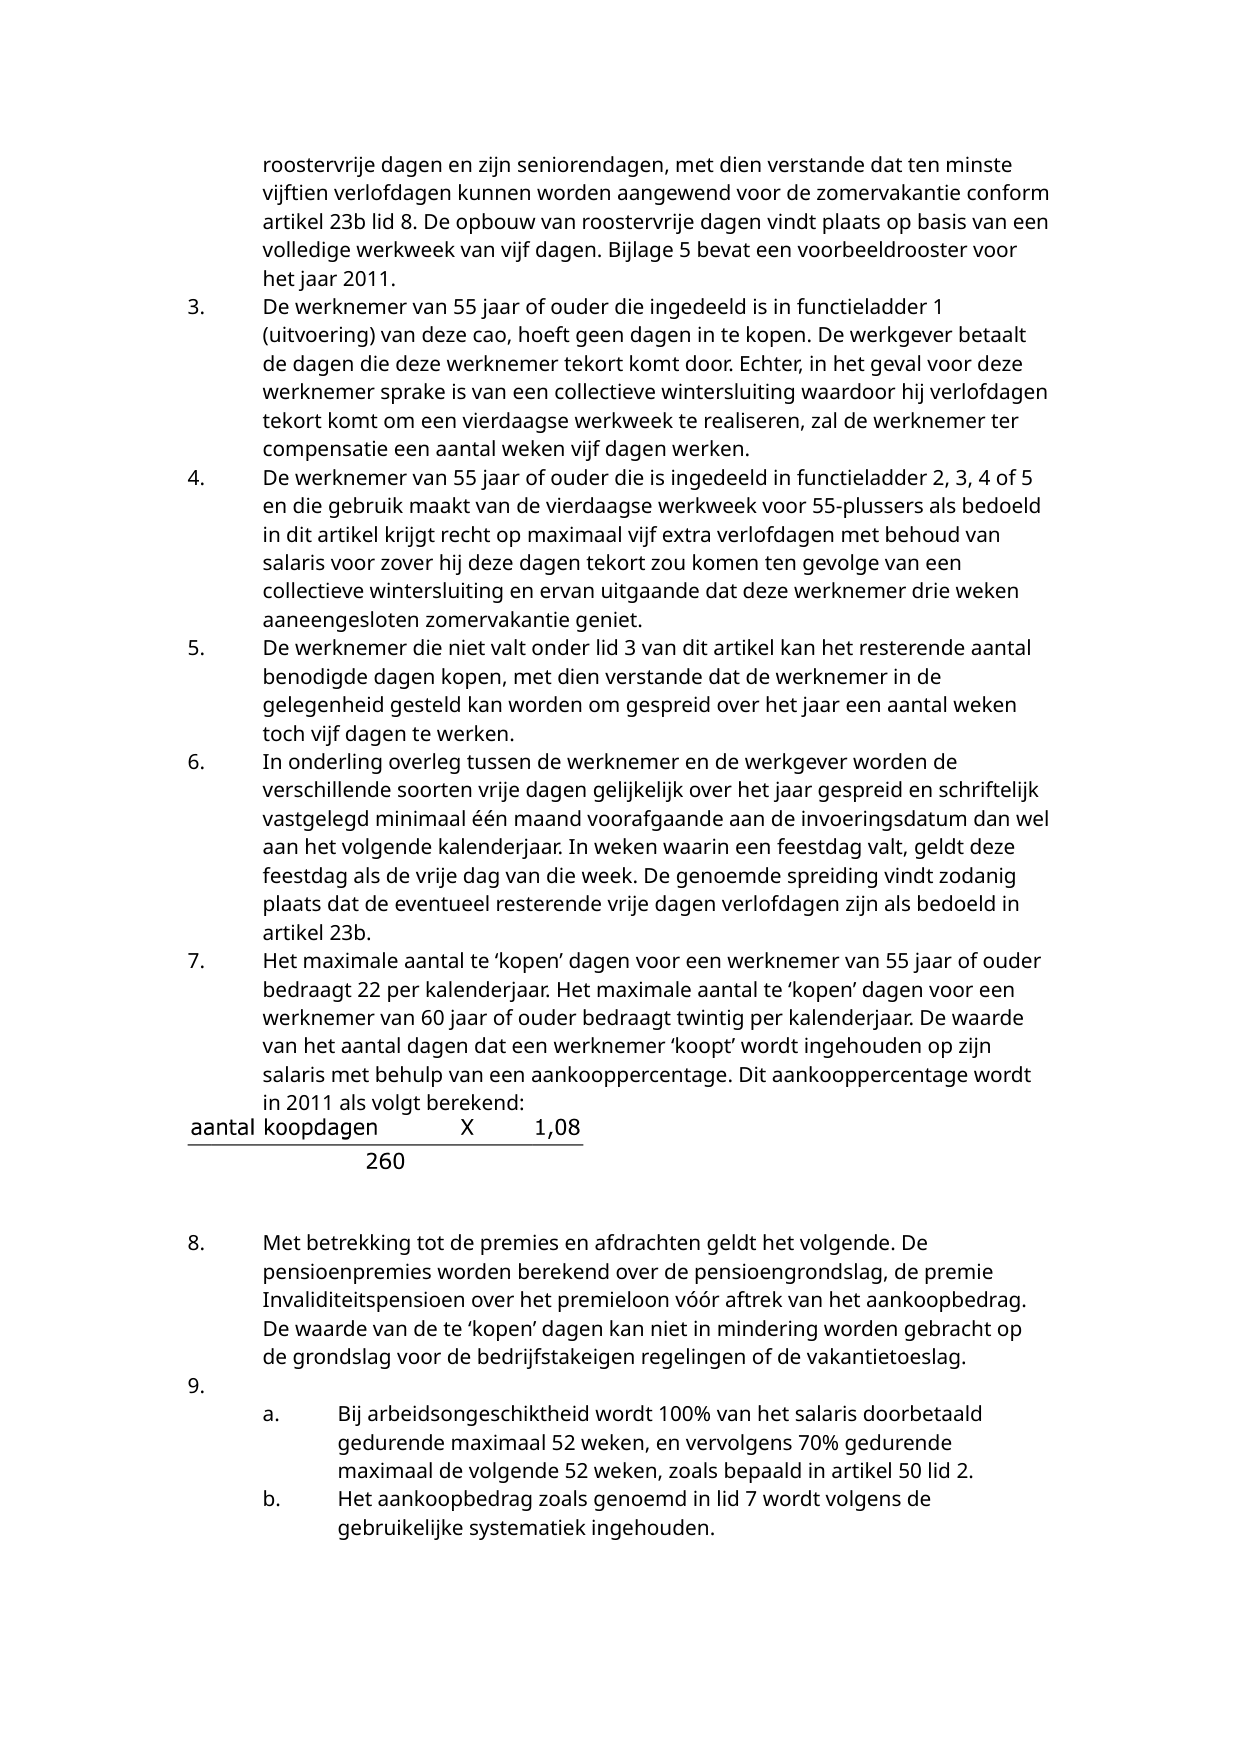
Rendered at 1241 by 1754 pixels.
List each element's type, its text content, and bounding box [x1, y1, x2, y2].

list Het aankoopbedrag zoals genoemd in lid 7 wordt volgens de gebruikelijke systematiek ingehouden. [262, 1484, 1053, 1541]
list Bij arbeidsongeschiktheid wordt 100% van het salaris doorbetaald gedurende maximaal 52 weken, en vervolgens 70% gedurende maximaal de volgende 52 weken, zoals bepaald in artikel 50 lid 2. [262, 1399, 1053, 1484]
picture [187, 1116, 584, 1171]
list Met betrekking tot de premies en afdrachten geldt het volgende. De pensioenpremies worden berekend over de pensioengrondslag, de premie Invaliditeitspensioen over het premieloon vóór aftrek van het aankoopbedrag. De waarde van de te ‘kopen’ dagen kan niet in mindering worden gebracht op de grondslag voor de bedrijfstakeigen regelingen of de vakantietoeslag. [187, 1228, 1053, 1371]
list De werknemer van 55 jaar of ouder die is ingedeeld in functieladder 2, 3, 4 of 5 en die gebruik maakt van de vierdaagse werkweek voor 55-plussers als bedoeld in dit artikel krijgt recht op maximaal vijf extra verlofdagen met behoud van salaris voor zover hij deze dagen tekort zou komen ten gevolge van een collectieve wintersluiting en ervan uitgaande dat deze werknemer drie weken aaneengesloten zomervakantie geniet. [187, 463, 1053, 633]
list In onderling overleg tussen de werknemer en de werkgever worden de verschillende soorten vrije dagen gelijkelijk over het jaar gespreid en schriftelijk vastgelegd minimaal één maand voorafgaande aan de invoeringsdatum dan wel aan het volgende kalenderjaar. In weken waarin een feestdag valt, geldt deze feestdag als de vrije dag van die week. De genoemde spreiding vindt zodanig plaats dat de eventueel resterende vrije dagen verlofdagen zijn als bedoeld in artikel 23b. [187, 747, 1053, 946]
list Het maximale aantal te ‘kopen’ dagen voor een werknemer van 55 jaar of ouder bedraagt 22 per kalenderjaar. Het maximale aantal te ‘kopen’ dagen voor een werknemer van 60 jaar of ouder bedraagt twintig per kalenderjaar. De waarde van het aantal dagen dat een werknemer ‘koopt’ wordt ingehouden op zijn salaris met behulp van een aankooppercentage. Dit aankooppercentage wordt in 2011 als volgt berekend: [187, 946, 1053, 1117]
list roostervrije dagen en zijn seniorendagen, met dien verstande dat ten minste vijftien verlofdagen kunnen worden aangewend voor de zomervakantie conform artikel 23b lid 8. De opbouw van roostervrije dagen vindt plaats op basis van een volledige werkweek van vijf dagen. Bijlage 5 bevat een voorbeeldrooster voor het jaar 2011. [187, 150, 1053, 292]
list De werknemer van 55 jaar of ouder die ingedeeld is in functieladder 1 (uitvoering) van deze cao, hoeft geen dagen in te kopen. De werkgever betaalt de dagen die deze werknemer tekort komt door. Echter, in het geval voor deze werknemer sprake is van een collectieve wintersluiting waardoor hij verlofdagen tekort komt om een vierdaagse werkweek te realiseren, zal de werknemer ter compensatie een aantal weken vijf dagen werken. [187, 292, 1053, 463]
list De werknemer die niet valt onder lid 3 van dit artikel kan het resterende aantal benodigde dagen kopen, met dien verstande dat de werknemer in de gelegenheid gesteld kan worden om gespreid over het jaar een aantal weken toch vijf dagen te werken. [187, 633, 1053, 747]
